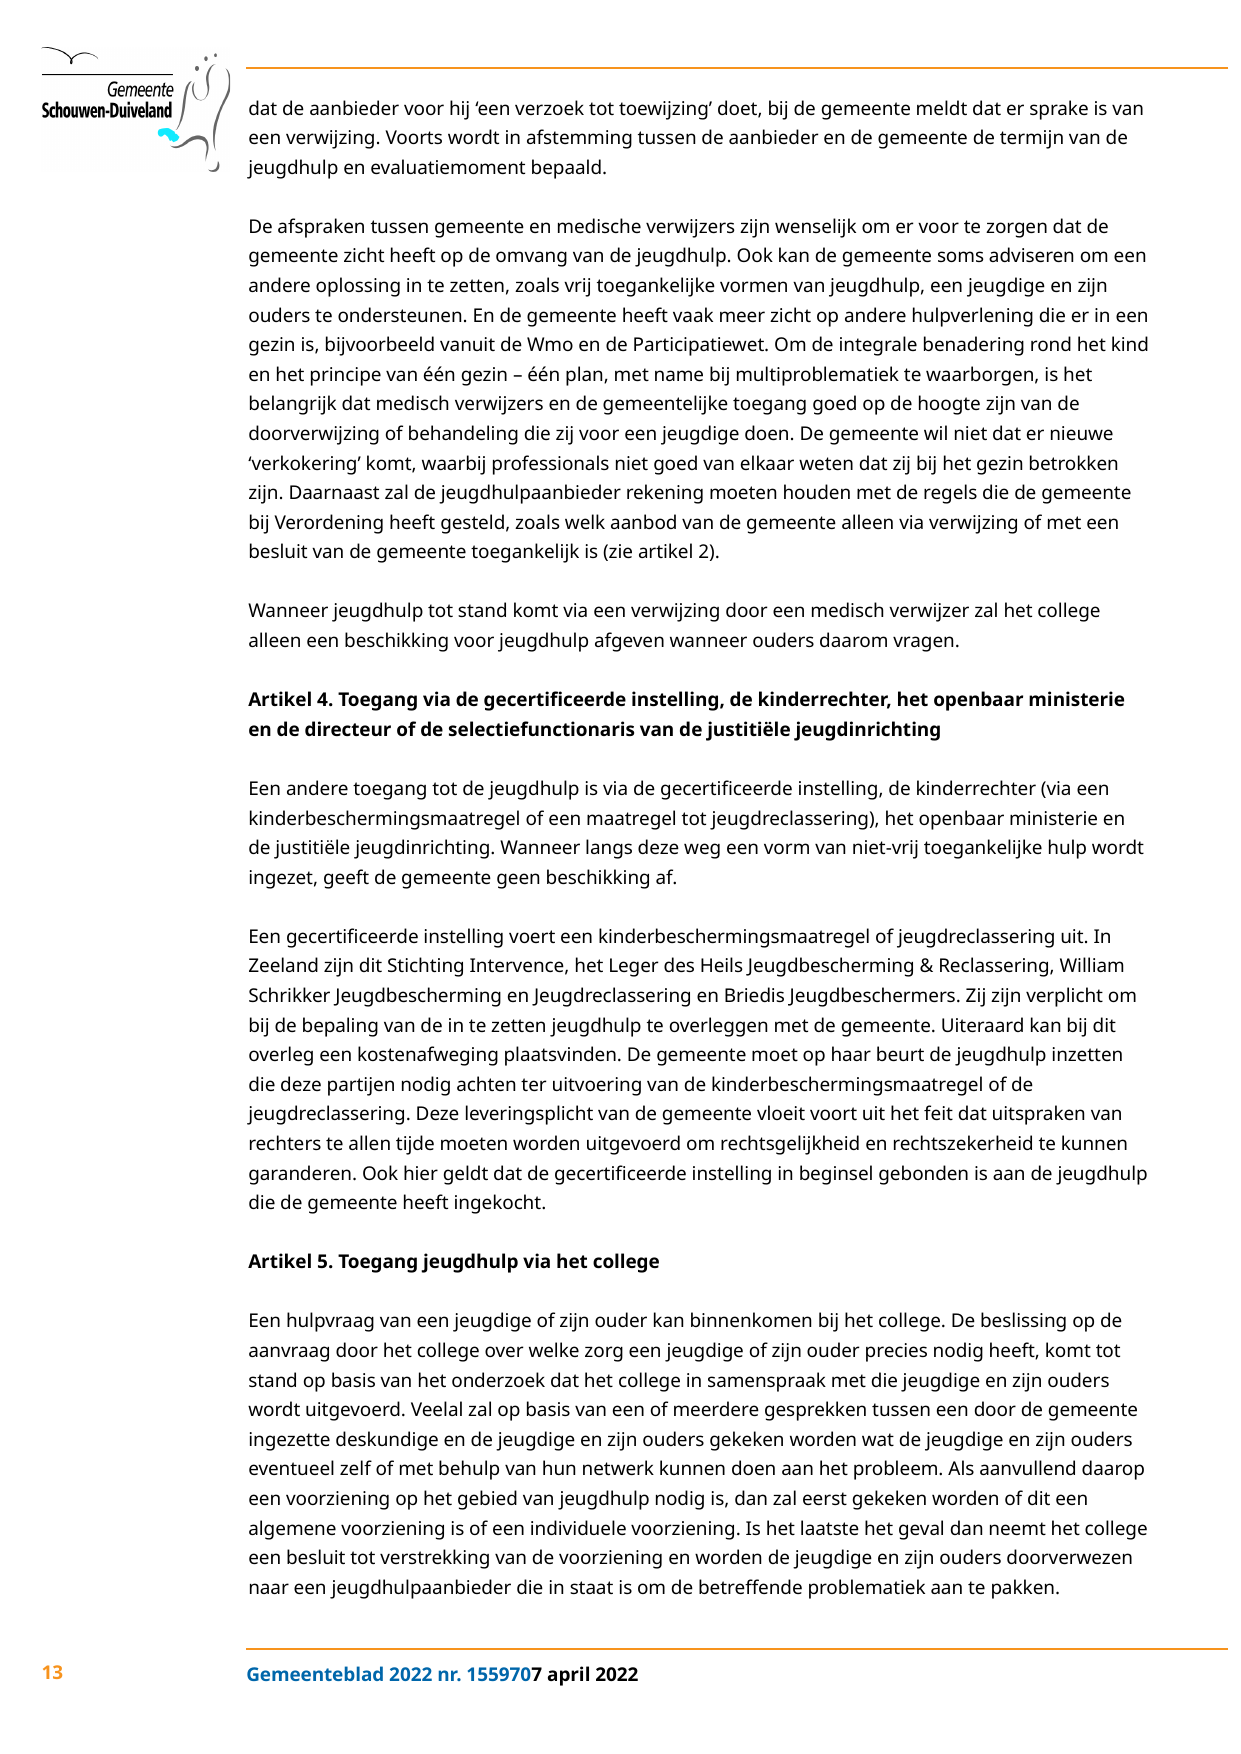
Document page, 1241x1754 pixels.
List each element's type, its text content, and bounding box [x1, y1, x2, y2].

text Artikel 5. Toegang jeugdhulp via het college [248, 1248, 1152, 1274]
text Een hulpvraag van een jeugdige of zijn ouder kan binnenkomen bij het college. De beslissing op de aanvraag door het college over welke zorg een jeugdige of zijn ouder precies nodig heeft, komt tot stand op basis van het onderzoek dat het college in samenspraak met die jeugdige en zijn ouders wordt uitgevoerd. Veelal zal op basis van een of meerdere gesprekken tussen een door de gemeente ingezette deskundige en de jeugdige en zijn ouders gekeken worden wat de jeugdige en zijn ouders eventueel zelf of met behulp van hun netwerk kunnen doen aan het probleem. Als aanvullend daarop een voorziening op het gebied van jeugdhulp nodig is, dan zal eerst gekeken worden of dit een algemene voorziening is of een individuele voorziening. Is het laatste het geval dan neemt het college een besluit tot verstrekking van de voorziening en worden de jeugdige en zijn ouders doorverwezen naar een jeugdhulpaanbieder die in staat is om de betreffende problematiek aan te pakken. [248, 1308, 1152, 1600]
text Wanneer jeugdhulp tot stand komt via een verwijzing door een medisch verwijzer zal het college alleen een beschikking voor jeugdhulp afgeven wanneer ouders daarom vragen. [248, 598, 1152, 653]
text De afspraken tussen gemeente en medische verwijzers zijn wenselijk om er voor te zorgen dat de gemeente zicht heeft op de omvang van de jeugdhulp. Ook kan de gemeente soms adviseren om een andere oplossing in te zetten, zoals vrij toegankelijke vormen van jeugdhulp, een jeugdige en zijn ouders te ondersteunen. En de gemeente heeft vaak meer zicht op andere hulpverlening die er in een gezin is, bijvoorbeeld vanuit de Wmo en de Participatiewet. Om de integrale benadering rond het kind en het principe van één gezin – één plan, met name bij multiproblematiek te waarborgen, is het belangrijk dat medisch verwijzers en de gemeentelijke toegang goed op de hoogte zijn van de doorverwijzing of behandeling die zij voor een jeugdige doen. De gemeente wil niet dat er nieuwe ‘verkokering’ komt, waarbij professionals niet goed van elkaar weten dat zij bij het gezin betrokken zijn. Daarnaast zal de jeugdhulpaanbieder rekening moeten houden met de regels die de gemeente bij Verordening heeft gesteld, zoals welk aanbod van de gemeente alleen via verwijzing of met een besluit van de gemeente toegankelijk is (zie artikel 2). [248, 213, 1152, 564]
text dat de aanbieder voor hij ‘een verzoek tot toewijzing’ doet, bij de gemeente meldt dat er sprake is van een verwijzing. Voorts wordt in afstemming tussen de aanbieder en de gemeente de termijn van de jeugdhulp en evaluatiemoment bepaald. [248, 95, 1152, 180]
text Een andere toegang tot de jeugdhulp is via de gecertificeerde instelling, de kinderrechter (via een kinderbeschermingsmaatregel of een maatregel tot jeugdreclassering), het openbaar ministerie en de justitiële jeugdinrichting. Wanneer langs deze weg een vorm van niet-vrij toegankelijke hulp wordt ingezet, geeft de gemeente geen beschikking af. [248, 775, 1152, 890]
picture [41, 47, 231, 172]
text Artikel 4. Toegang via de gecertificeerde instelling, de kinderrechter, het openbaar ministerie en de directeur of de selectiefunctionaris van de justitiële jeugdinrichting [248, 686, 1152, 742]
text Een gecertificeerde instelling voert een kinderbeschermingsmaatregel of jeugdreclassering uit. In Zeeland zijn dit Stichting Intervence, het Leger des Heils Jeugdbescherming & Reclassering, William Schrikker Jeugdbescherming en Jeugdreclassering en Briedis Jeugdbeschermers. Zij zijn verplicht om bij de bepaling van de in te zetten jeugdhulp te overleggen met de gemeente. Uiteraard kan bij dit overleg een kostenafweging plaatsvinden. De gemeente moet op haar beurt de jeugdhulp inzetten die deze partijen nodig achten ter uitvoering van de kinderbeschermingsmaatregel of de jeugdreclassering. Deze leveringsplicht van de gemeente vloeit voort uit het feit dat uitspraken van rechters te allen tijde moeten worden uitgevoerd om rechtsgelijkheid en rechtszekerheid te kunnen garanderen. Ook hier geldt dat de gecertificeerde instelling in beginsel gebonden is aan de jeugdhulp die de gemeente heeft ingekocht. [248, 923, 1152, 1215]
